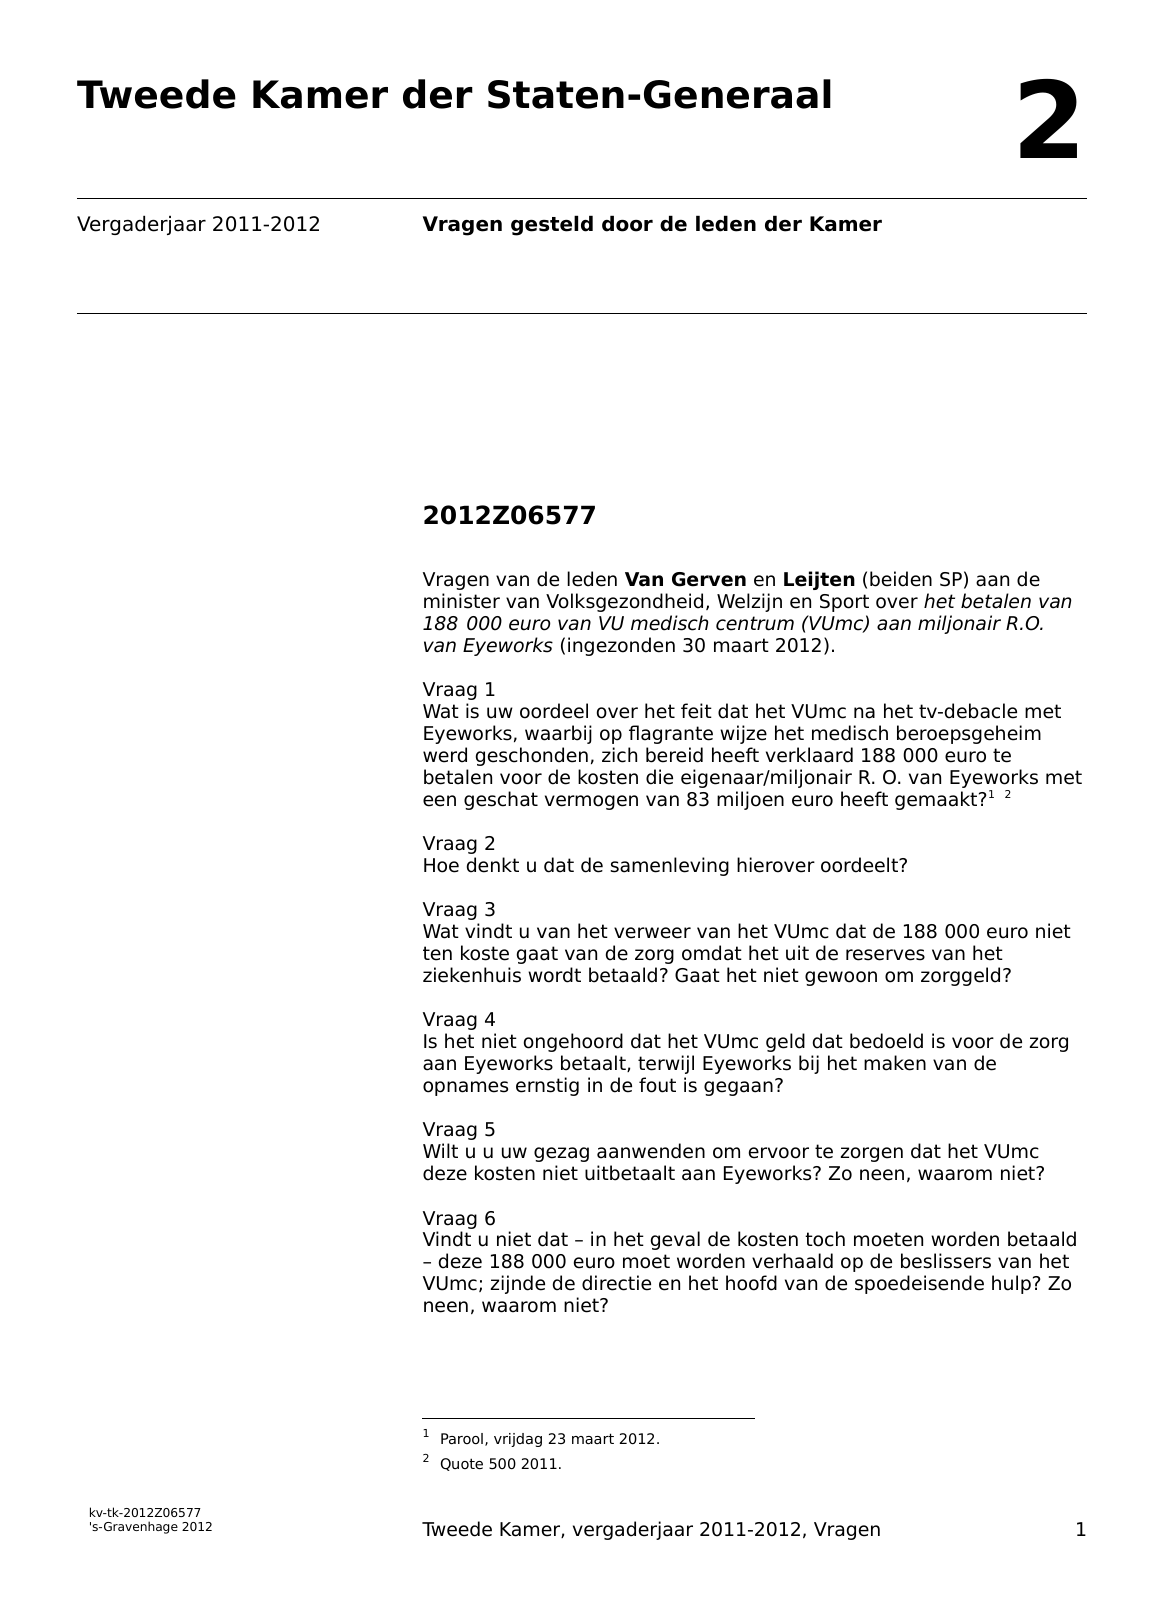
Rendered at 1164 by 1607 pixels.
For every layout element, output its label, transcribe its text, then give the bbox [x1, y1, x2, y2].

text Wat vindt u van het verweer van het VUmc dat de 188 000 euro niet ten koste gaat van de zorg omdat het uit de reserves van het ziekenhuis wordt betaald? Gaat het niet gewoon om zorggeld? [422, 921, 1087, 987]
text Parool, vrijdag 23 maart 2012. [422, 1427, 1087, 1449]
text Wat is uw oordeel over het feit dat het VUmc na het tv-debacle met Eyeworks, waarbij op flagrante wijze het medisch beroepsgeheim werd geschonden, zich bereid heeft verklaard 188 000 euro te betalen voor de kosten die eigenaar/miljonair R. O. van Eyeworks met een geschat vermogen van 83 miljoen euro heeft gemaakt? [422, 701, 1087, 811]
text kv-tk-2012Z06577 [88, 1506, 323, 1520]
text Vraag 3 [422, 899, 1087, 921]
text 's-Gravenhage 2012 [88, 1520, 323, 1534]
text 2012Z06577 [422, 501, 1087, 531]
table_cell Vragen gesteld door de leden der Kamer [422, 199, 1087, 313]
table_cell Vergaderjaar 2011-2012 [77, 199, 422, 313]
text Vraag 6 [422, 1207, 1087, 1229]
text Vraag 1 [422, 679, 1087, 701]
text Wilt u u uw gezag aanwenden om ervoor te zorgen dat het VUmc deze kosten niet uitbetaalt aan Eyeworks? Zo neen, waarom niet? [422, 1141, 1087, 1185]
table_header 2 [886, 59, 1087, 198]
text Hoe denkt u dat de samenleving hierover oordeelt? [422, 855, 1087, 877]
text Vraag 5 [422, 1119, 1087, 1141]
text Vragen van de leden Van Gerven en Leijten (beiden SP) aan de minister van Volksgezondheid, Welzijn en Sport over het betalen van 188 000 euro van VU medisch centrum (VUmc) aan miljonair R.O. van Eyeworks (ingezonden 30 maart 2012). [422, 569, 1087, 657]
text Vindt u niet dat – in het geval de kosten toch moeten worden betaald – deze 188 000 euro moet worden verhaald op de beslissers van het VUmc; zijnde de directie en het hoofd van de spoedeisende hulp? Zo neen, waarom niet? [422, 1229, 1087, 1317]
text Quote 500 2011. [422, 1452, 1087, 1474]
text Vraag 2 [422, 833, 1087, 855]
table_header Tweede Kamer der Staten-Generaal [77, 59, 886, 198]
text Is het niet ongehoord dat het VUmc geld dat bedoeld is voor de zorg aan Eyeworks betaalt, terwijl Eyeworks bij het maken van de opnames ernstig in de fout is gegaan? [422, 1031, 1087, 1097]
text Vraag 4 [422, 1009, 1087, 1031]
